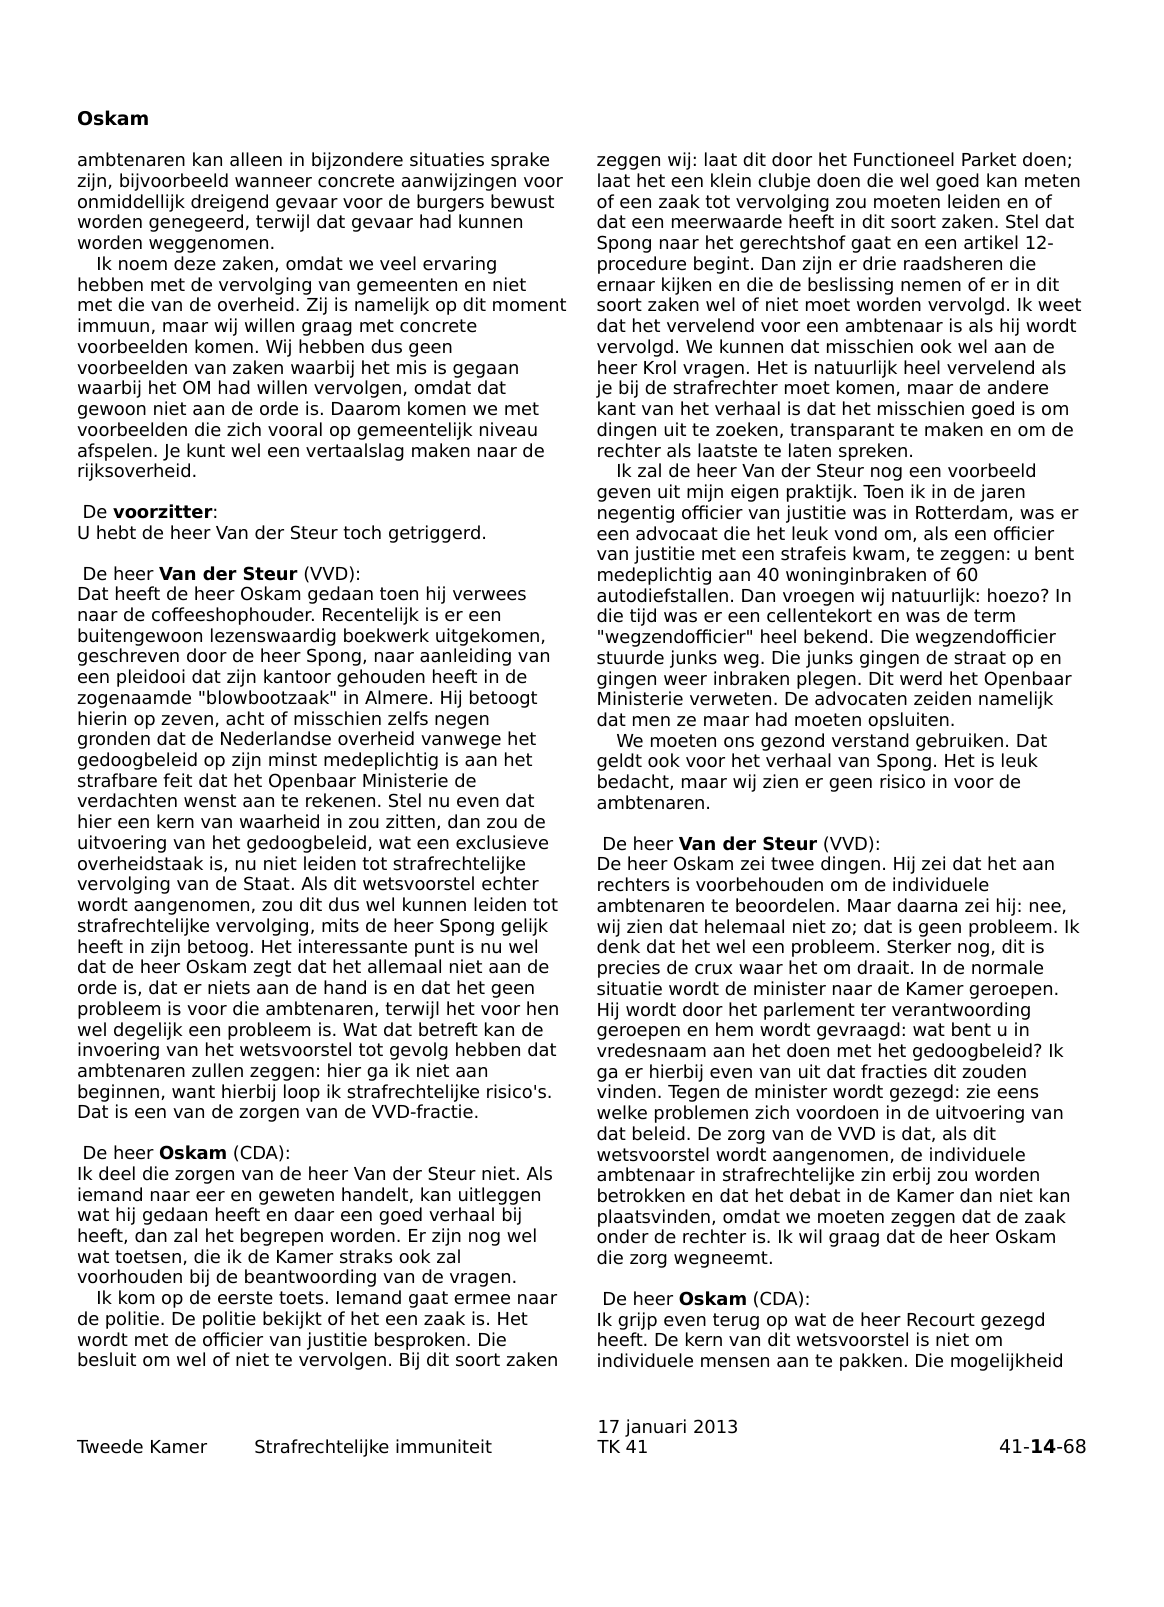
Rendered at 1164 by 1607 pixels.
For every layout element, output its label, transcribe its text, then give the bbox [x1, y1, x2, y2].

text We moeten ons gezond verstand gebruiken. Dat geldt ook voor het verhaal van Spong. Het is leuk bedacht, maar wij zien er geen risico in voor de ambtenaren. [596, 731, 1087, 813]
text De heer Oskam zei twee dingen. Hij zei dat het aan rechters is voorbehouden om de individuele ambtenaren te beoordelen. Maar daarna zei hij: nee, wij zien dat helemaal niet zo; dat is geen probleem. Ik denk dat het wel een probleem. Sterker nog, dit is precies de crux waar het om draait. In de normale situatie wordt de minister naar de Kamer geroepen. Hij wordt door het parlement ter verantwoording geroepen en hem wordt gevraagd: wat bent u in vredesnaam aan het doen met het gedoogbeleid? Ik ga er hierbij even van uit dat fracties dit zouden vinden. Tegen de minister wordt gezegd: zie eens welke problemen zich voordoen in de uitvoering van dat beleid. De zorg van de VVD is dat, als dit wetsvoorstel wordt aangenomen, de individuele ambtenaar in strafrechtelijke zin erbij zou worden betrokken en dat het debat in de Kamer dan niet kan plaatsvinden, omdat we moeten zeggen dat de zaak onder de rechter is. Ik wil graag dat de heer Oskam die zorg wegneemt. [596, 854, 1087, 1269]
text Dat heeft de heer Oskam gedaan toen hij verwees naar de coffeeshophouder. Recentelijk is er een buitengewoon lezenswaardig boekwerk uitgekomen, geschreven door de heer Spong, naar aanleiding van een pleidooi dat zijn kantoor gehouden heeft in de zogenaamde "blowbootzaak" in Almere. Hij betoogt hierin op zeven, acht of misschien zelfs negen gronden dat de Nederlandse overheid vanwege het gedoogbeleid op zijn minst medeplichtig is aan het strafbare feit dat het Openbaar Ministerie de verdachten wenst aan te rekenen. Stel nu even dat hier een kern van waarheid in zou zitten, dan zou de uitvoering van het gedoogbeleid, wat een exclusieve overheidstaak is, nu niet leiden tot strafrechtelijke vervolging van de Staat. Als dit wetsvoorstel echter wordt aangenomen, zou dit dus wel kunnen leiden tot strafrechtelijke vervolging, mits de heer Spong gelijk heeft in zijn betoog. Het interessante punt is nu wel dat de heer Oskam zegt dat het allemaal niet aan de orde is, dat er niets aan de hand is en dat het geen probleem is voor die ambtenaren, terwijl het voor hen wel degelijk een probleem is. Wat dat betreft kan de invoering van het wetsvoorstel tot gevolg hebben dat ambtenaren zullen zeggen: hier ga ik niet aan beginnen, want hierbij loop ik strafrechtelijke risico's. Dat is een van de zorgen van de VVD-fractie. [77, 584, 567, 1123]
text zeggen wij: laat dit door het Functioneel Parket doen; laat het een klein clubje doen die wel goed kan meten of een zaak tot vervolging zou moeten leiden en of dat een meerwaarde heeft in dit soort zaken. Stel dat Spong naar het gerechtshof gaat en een artikel 12-procedure begint. Dan zijn er drie raadsheren die ernaar kijken en die de beslissing nemen of er in dit soort zaken wel of niet moet worden vervolgd. Ik weet dat het vervelend voor een ambtenaar is als hij wordt vervolgd. We kunnen dat misschien ook wel aan de heer Krol vragen. Het is natuurlijk heel vervelend als je bij de strafrechter moet komen, maar de andere kant van het verhaal is dat het misschien goed is om dingen uit te zoeken, transparant te maken en om de rechter als laatste te laten spreken. [596, 150, 1087, 461]
text Ik kom op de eerste toets. Iemand gaat ermee naar de politie. De politie bekijkt of het een zaak is. Het wordt met de officier van justitie besproken. Die besluit om wel of niet te vervolgen. Bij dit soort zaken [77, 1288, 567, 1371]
text Ik zal de heer Van der Steur nog een voorbeeld geven uit mijn eigen praktijk. Toen ik in de jaren negentig officier van justitie was in Rotterdam, was er een advocaat die het leuk vond om, als een officier van justitie met een strafeis kwam, te zeggen: u bent medeplichtig aan 40 woninginbraken of 60 autodiefstallen. Dan vroegen wij natuurlijk: hoezo? In die tijd was er een cellentekort en was de term "wegzendofficier" heel bekend. Die wegzendofficier stuurde junks weg. Die junks gingen de straat op en gingen weer inbraken plegen. Dit werd het Openbaar Ministerie verweten. De advocaten zeiden namelijk dat men ze maar had moeten opsluiten. [596, 461, 1087, 731]
text Ik grijp even terug op wat de heer Recourt gezegd heeft. De kern van dit wetsvoorstel is niet om individuele mensen aan te pakken. Die mogelijkheid [596, 1309, 1087, 1372]
text U hebt de heer Van der Steur toch getriggerd. [77, 523, 567, 543]
text De heer Oskam (CDA): [77, 1143, 567, 1164]
text Ik deel die zorgen van de heer Van der Steur niet. Als iemand naar eer en geweten handelt, kan uitleggen wat hij gedaan heeft en daar een goed verhaal bij heeft, dan zal het begrepen worden. Er zijn nog wel wat toetsen, die ik de Kamer straks ook zal voorhouden bij de beantwoording van de vragen. [77, 1164, 567, 1288]
text De voorzitter: [77, 502, 567, 523]
text Ik noem deze zaken, omdat we veel ervaring hebben met de vervolging van gemeenten en niet met die van de overheid. Zij is namelijk op dit moment immuun, maar wij willen graag met concrete voorbeelden komen. Wij hebben dus geen voorbeelden van zaken waarbij het mis is gegaan waarbij het OM had willen vervolgen, omdat dat gewoon niet aan de orde is. Daarom komen we met voorbeelden die zich vooral op gemeentelijk niveau afspelen. Je kunt wel een vertaalslag maken naar de rijksoverheid. [77, 254, 567, 482]
text ambtenaren kan alleen in bijzondere situaties sprake zijn, bijvoorbeeld wanneer concrete aanwijzingen voor onmiddellijk dreigend gevaar voor de burgers bewust worden genegeerd, terwijl dat gevaar had kunnen worden weggenomen. [77, 150, 567, 254]
text De heer Oskam (CDA): [596, 1289, 1087, 1309]
text De heer Van der Steur (VVD): [596, 833, 1087, 854]
text De heer Van der Steur (VVD): [77, 563, 567, 584]
